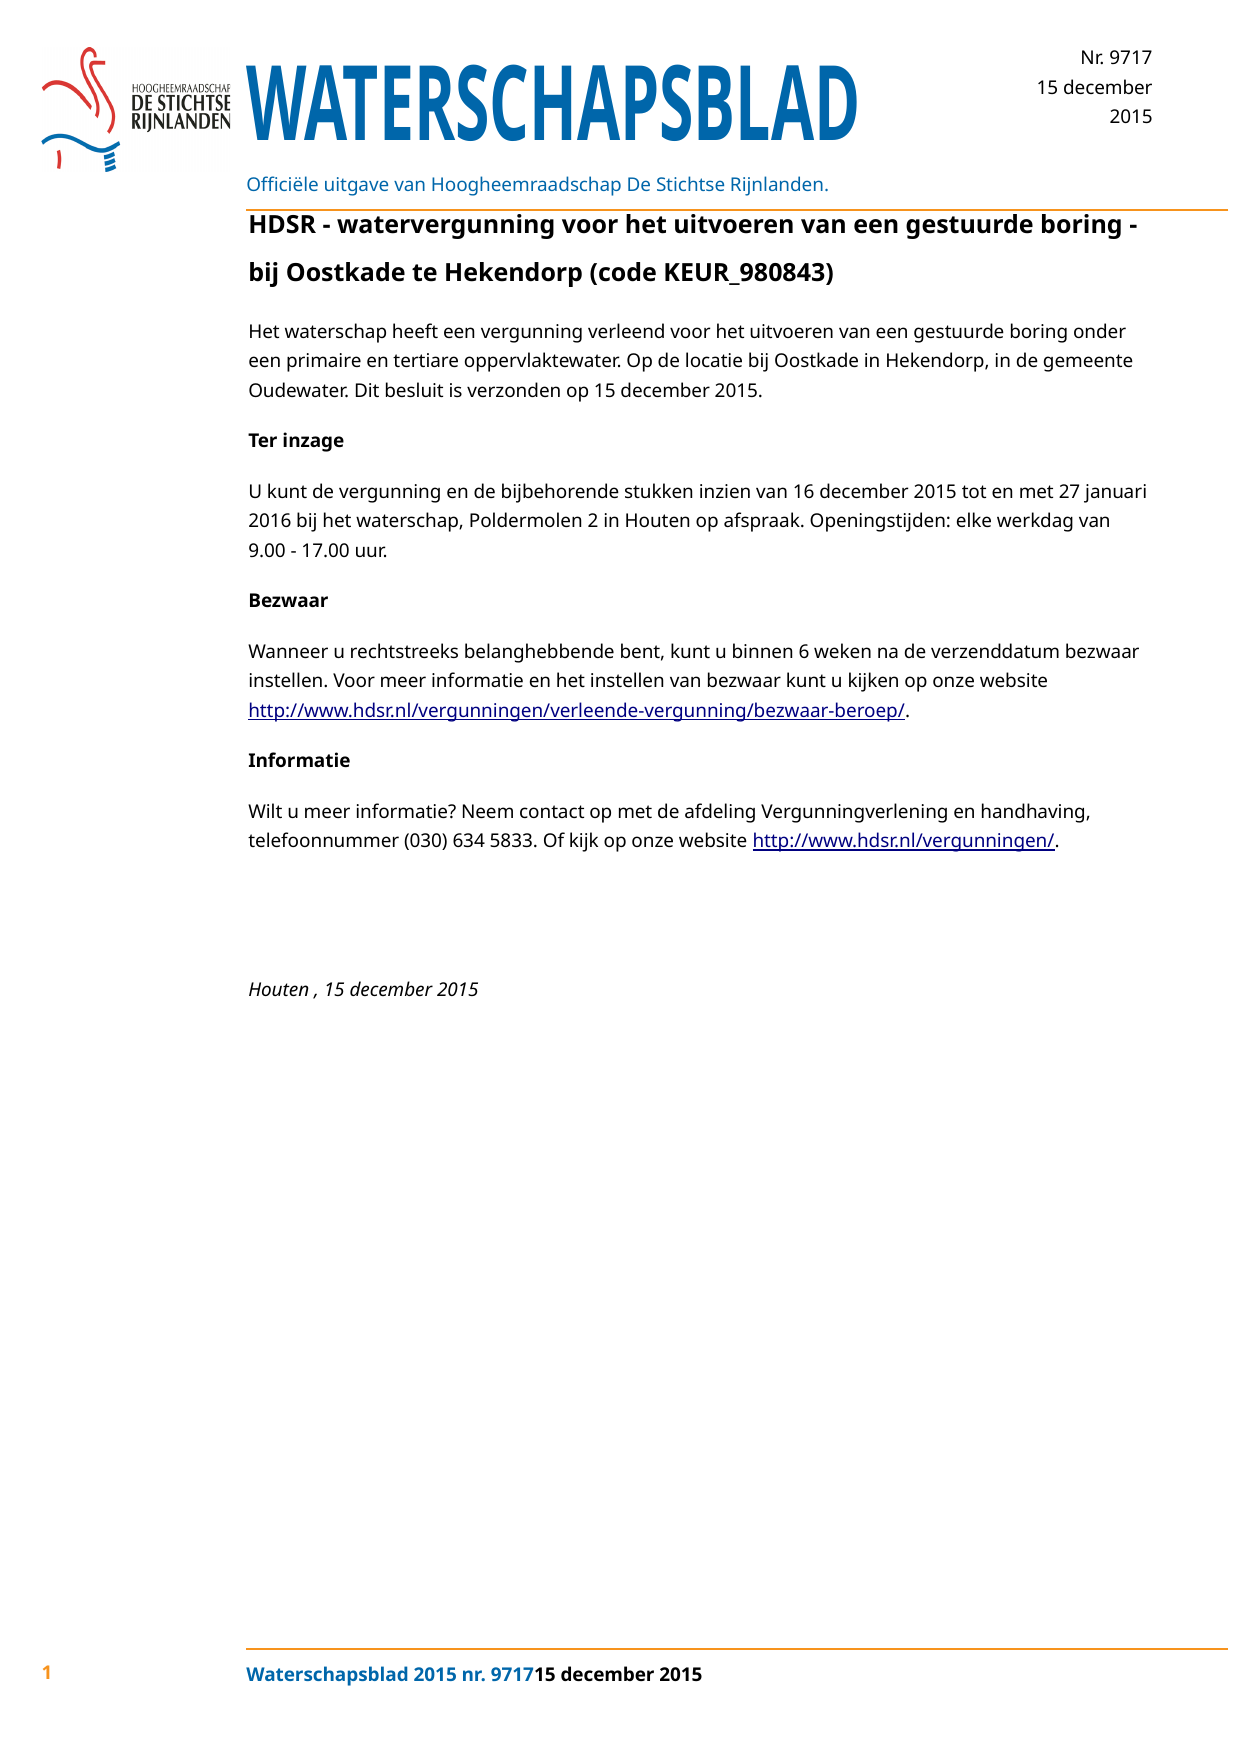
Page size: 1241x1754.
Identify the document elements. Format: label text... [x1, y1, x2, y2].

text Informatie [248, 747, 1152, 773]
text HDSR - watervergunning voor het uitvoeren van een gestuurde boring - bij Oostkade te Hekendorp (code KEUR_980843) [248, 211, 1152, 288]
text Houten , 15 december 2015 [248, 976, 1152, 1002]
text Wilt u meer informatie? Neem contact op met de afdeling Vergunningverlening en handhaving, telefoonnummer (030) 634 5833. Of kijk op onze website http://www.hdsr.nl/vergunningen/. [248, 798, 1152, 853]
text Ter inzage [248, 427, 1152, 453]
text Wanneer u rechtstreeks belanghebbende bent, kunt u binnen 6 weken na de verzenddatum bezwaar instellen. Voor meer informatie en het instellen van bezwaar kunt u kijken op onze website http://www.hdsr.nl/vergunningen/verleende-vergunning/bezwaar-beroep/. [248, 638, 1152, 723]
picture [41, 47, 231, 172]
text Het waterschap heeft een vergunning verleend voor het uitvoeren van een gestuurde boring onder een primaire en tertiare oppervlaktewater. Op de locatie bij Oostkade in Hekendorp, in de gemeente Oudewater. Dit besluit is verzonden op 15 december 2015. [248, 318, 1152, 403]
text Bezwaar [248, 587, 1152, 613]
text U kunt de vergunning en de bijbehorende stukken inzien van 16 december 2015 tot en met 27 januari 2016 bij het waterschap, Poldermolen 2 in Houten op afspraak. Openingstijden: elke werkdag van 9.00 - 17.00 uur. [248, 478, 1152, 563]
